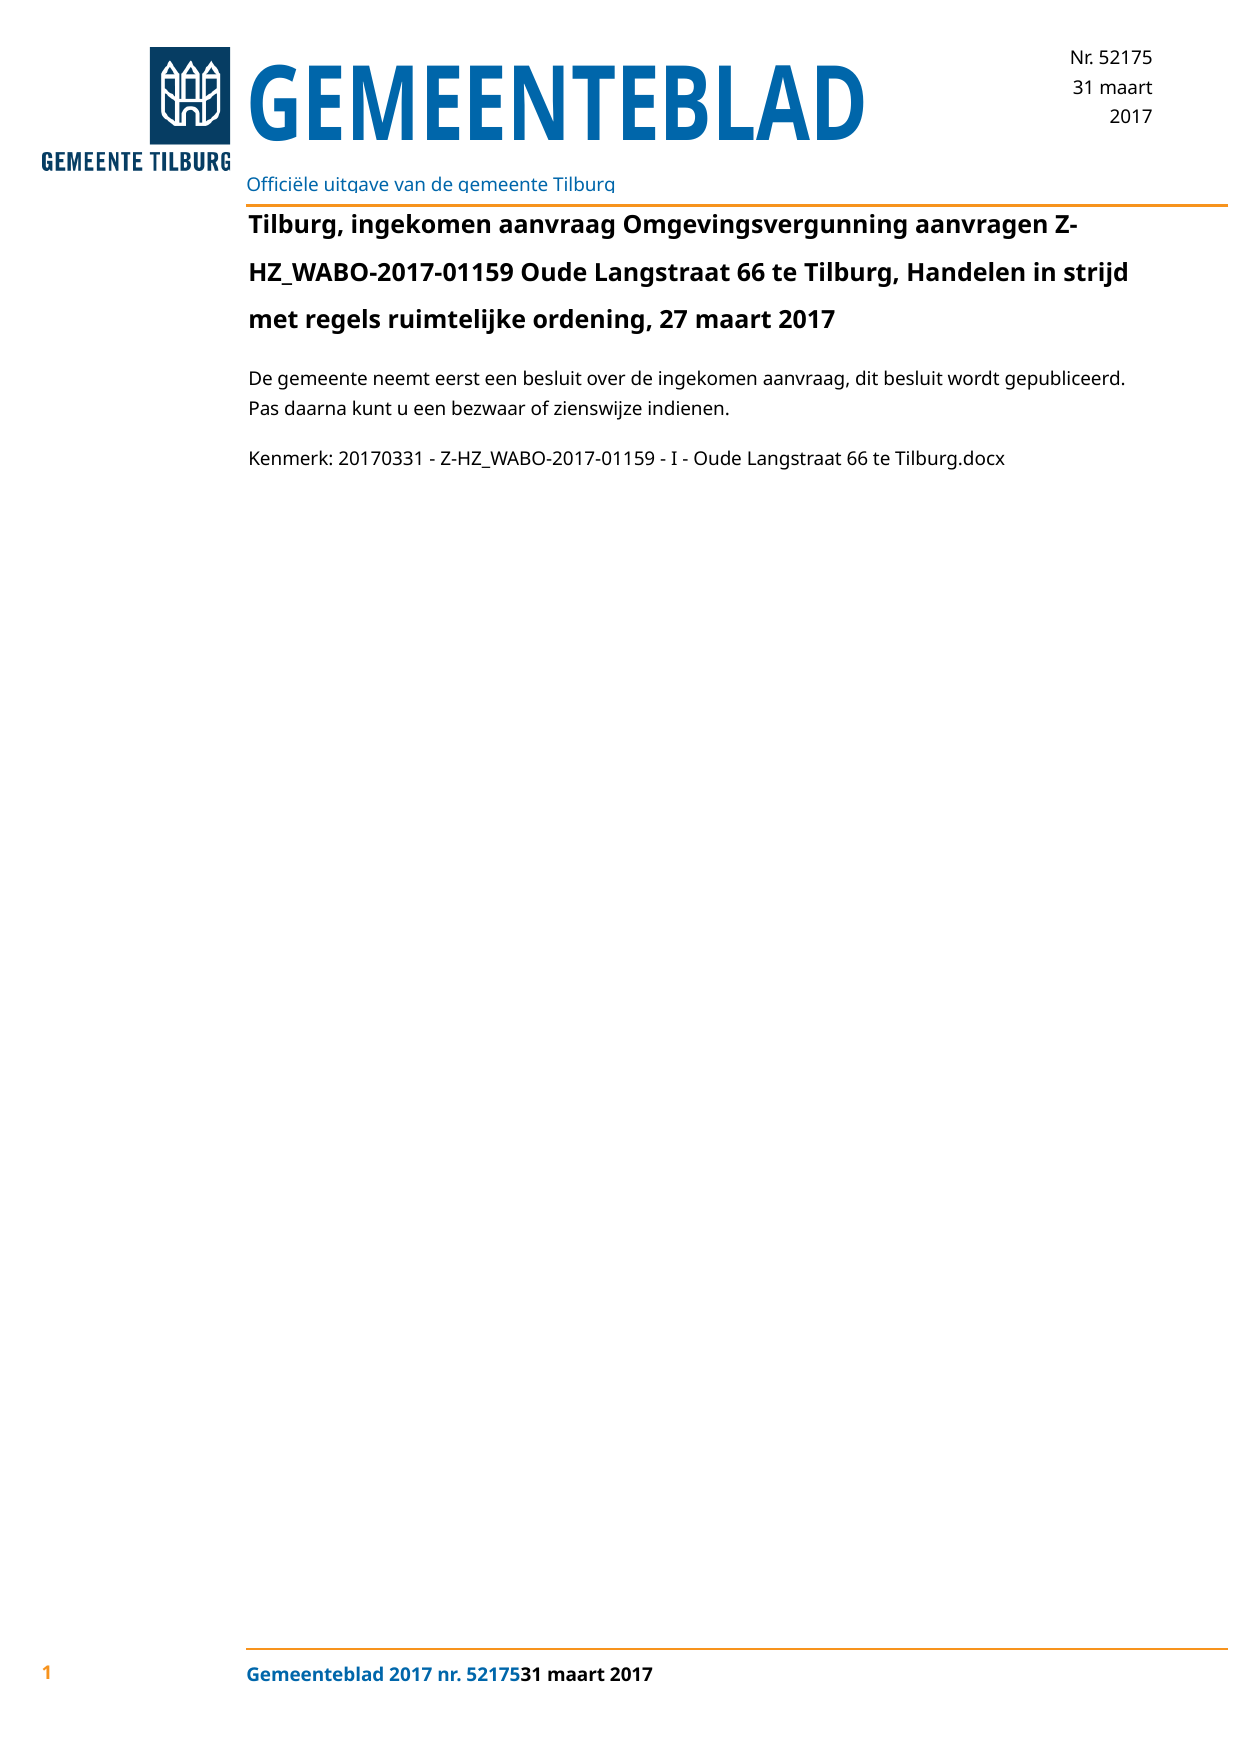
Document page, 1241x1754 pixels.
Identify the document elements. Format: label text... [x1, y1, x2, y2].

text De gemeente neemt eerst een besluit over de ingekomen aanvraag, dit besluit wordt gepubliceerd. Pas daarna kunt u een bezwaar of zienswijze indienen. [248, 366, 1152, 421]
picture [41, 47, 231, 172]
text Kenmerk: 20170331 - Z-HZ_WABO-2017-01159 - I - Oude Langstraat 66 te Tilburg.docx [248, 446, 1152, 471]
text Tilburg, ingekomen aanvraag Omgevingsvergunning aanvragen Z-HZ_WABO-2017-01159 Oude Langstraat 66 te Tilburg, Handelen in strijd met regels ruimtelijke ordening, 27 maart 2017 [248, 207, 1152, 336]
